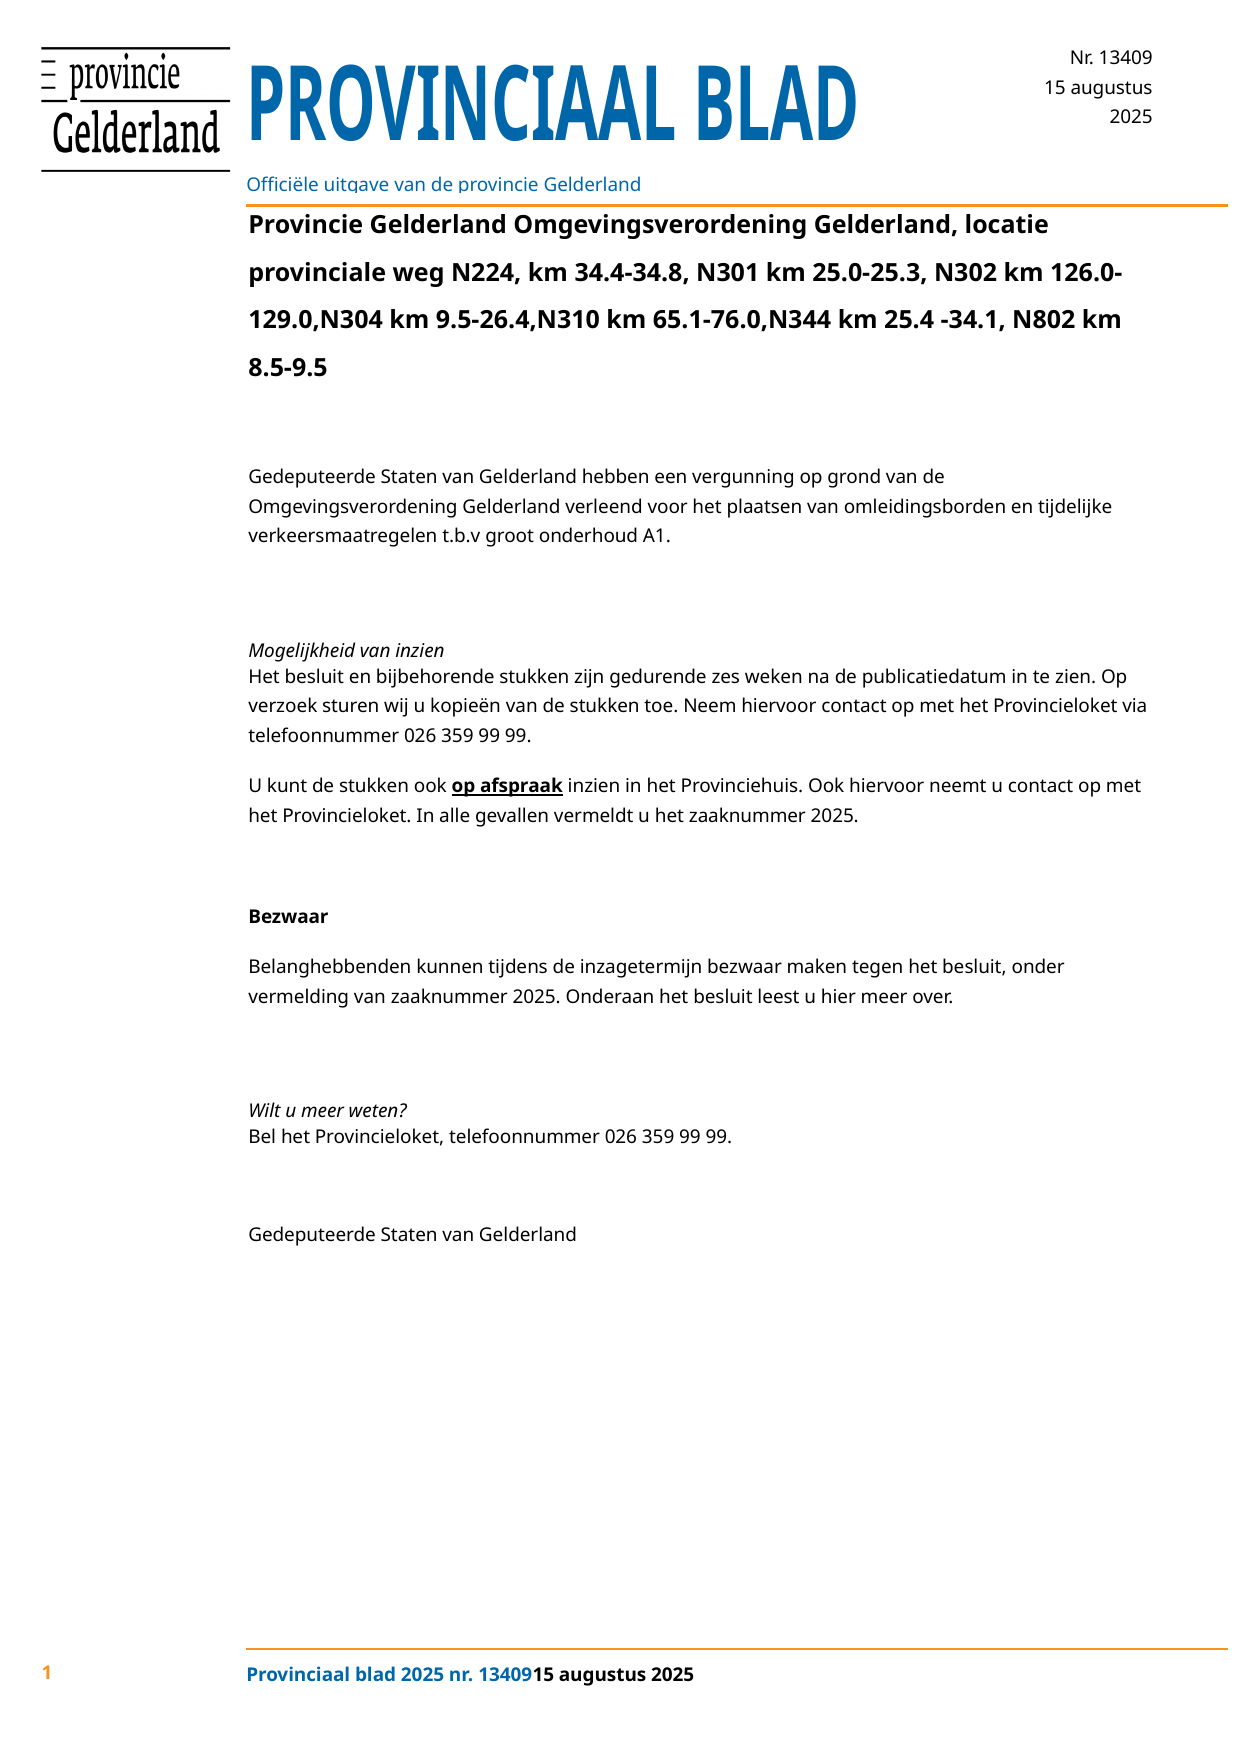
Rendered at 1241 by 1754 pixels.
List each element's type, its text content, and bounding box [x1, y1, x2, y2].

text Belanghebbenden kunnen tijdens de inzagetermijn bezwaar maken tegen het besluit, onder vermelding van zaaknummer 2025. Onderaan het besluit leest u hier meer over. [248, 953, 1152, 1008]
picture [41, 47, 231, 172]
text Bel het Provincieloket, telefoonnummer 026 359 99 99. [248, 1123, 1152, 1149]
text Het besluit en bijbehorende stukken zijn gedurende zes weken na de publicatiedatum in te zien. Op verzoek sturen wij u kopieën van de stukken toe. Neem hiervoor contact op met het Provincieloket via telefoonnummer 026 359 99 99. [248, 663, 1152, 748]
text Mogelijkheid van inzien [248, 637, 1152, 663]
text Gedeputeerde Staten van Gelderland [248, 1221, 1152, 1247]
text Wilt u meer weten? [248, 1097, 1152, 1123]
text Provincie Gelderland Omgevingsverordening Gelderland, locatie provinciale weg N224, km 34.4-34.8, N301 km 25.0-25.3, N302 km 126.0-129.0,N304 km 9.5-26.4,N310 km 65.1-76.0,N344 km 25.4 -34.1, N802 km 8.5-9.5 [248, 207, 1152, 384]
text Gedeputeerde Staten van Gelderland hebben een vergunning op grond van de Omgevingsverordening Gelderland verleend voor het plaatsen van omleidingsborden en tijdelijke verkeersmaatregelen t.b.v groot onderhoud A1. [248, 463, 1152, 548]
text U kunt de stukken ook op afspraak inzien in het Provinciehuis. Ook hiervoor neemt u contact op met het Provincieloket. In alle gevallen vermeldt u het zaaknummer 2025. [248, 772, 1152, 828]
text Bezwaar [248, 903, 1152, 928]
